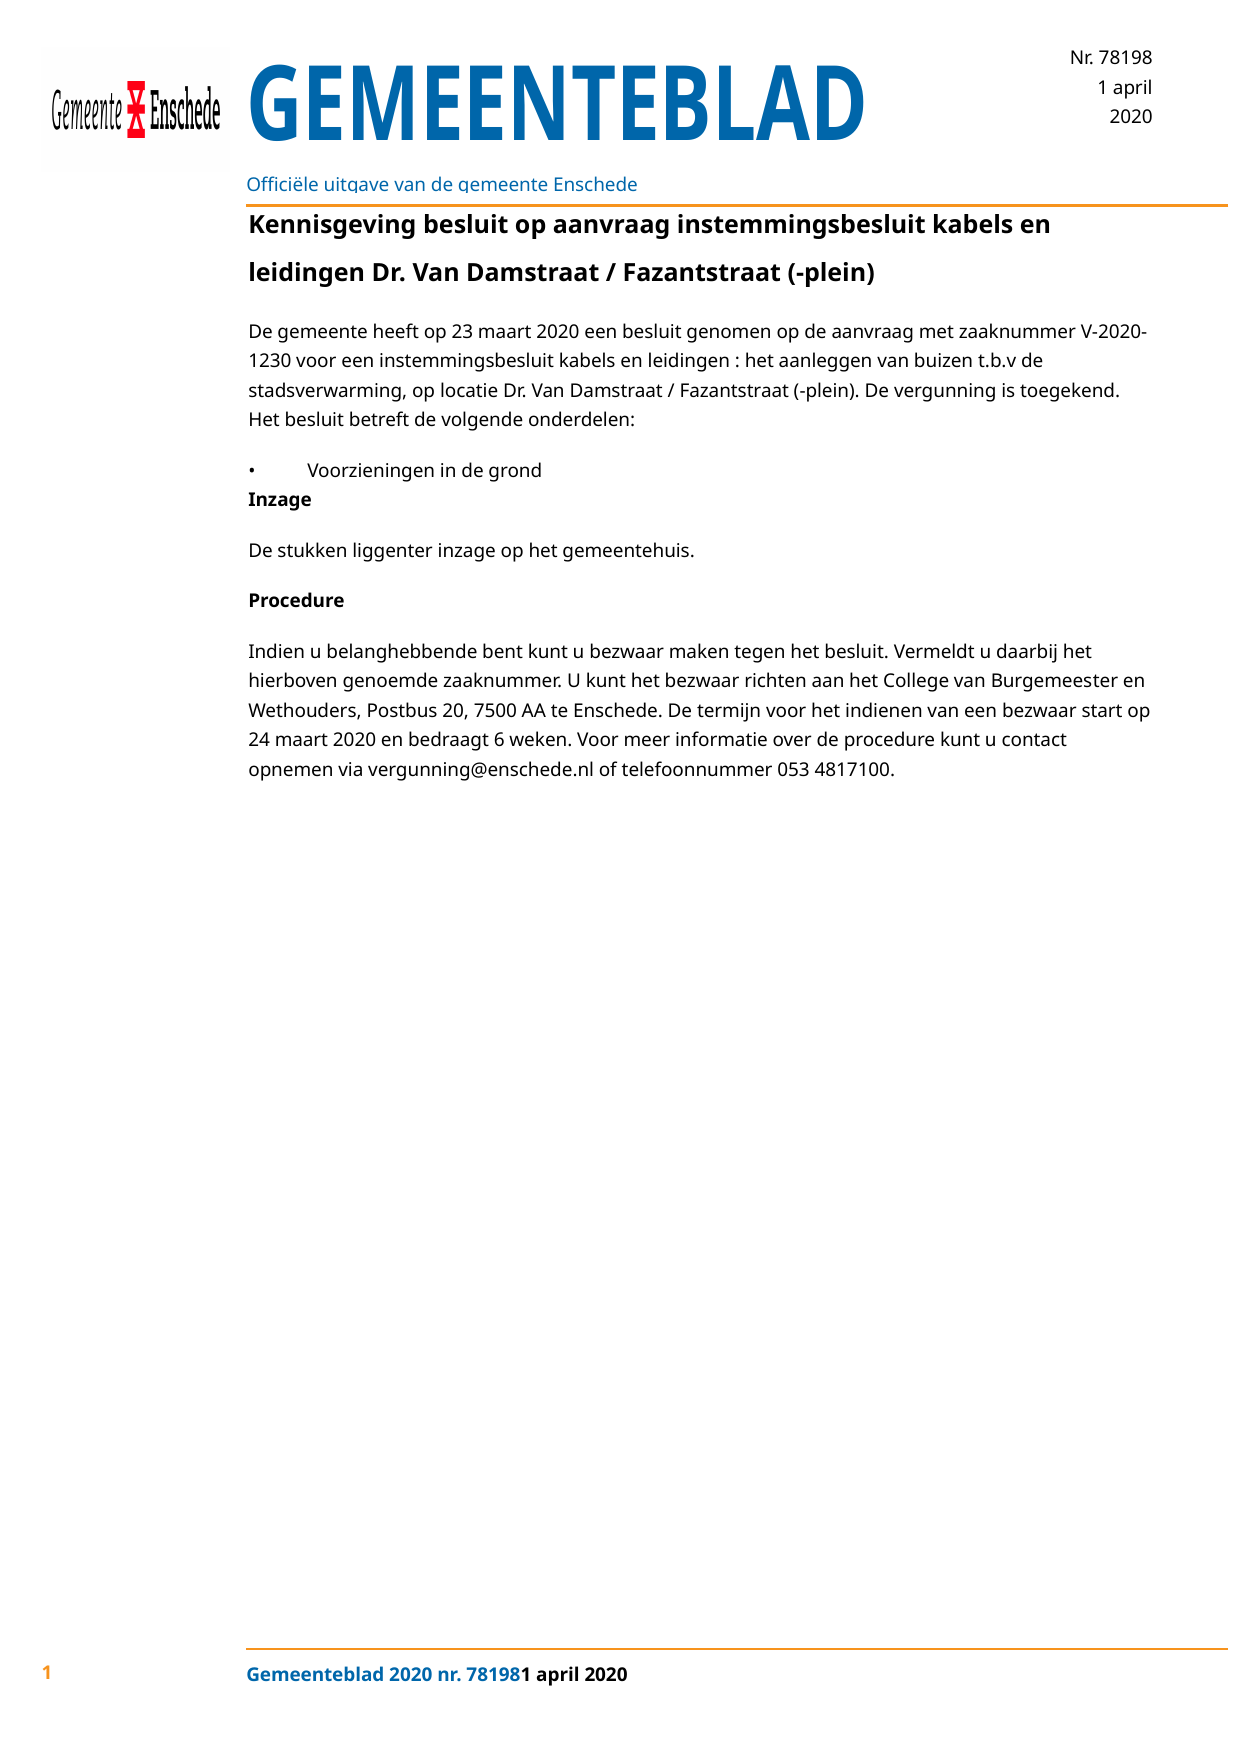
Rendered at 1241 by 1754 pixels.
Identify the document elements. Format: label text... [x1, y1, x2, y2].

list Voorzieningen in de grond [248, 457, 1152, 483]
text De stukken liggenter inzage op het gemeentehuis. [248, 537, 1152, 563]
text Inzage [248, 487, 1152, 512]
text Indien u belanghebbende bent kunt u bezwaar maken tegen het besluit. Vermeldt u daarbij het hierboven genoemde zaaknummer. U kunt het bezwaar richten aan het College van Burgemees­ter en Wethouders, Postbus 20, 7500 AA te Enschede. De termijn voor het indienen van een bezwaar start op 24 maart 2020 en bedraagt 6 weken. Voor meer informatie over de procedure kunt u contact opnemen via vergunning@enschede.nl of telefoonnummer 053 4817100. [248, 638, 1152, 782]
picture [41, 47, 231, 172]
text Kennisgeving besluit op aanvraag instemmingsbesluit kabels en leidingen Dr. Van Damstraat / Fazantstraat (-plein) [248, 207, 1152, 288]
text De gemeente heeft op 23 maart 2020 een besluit genomen op de aanvraag met zaaknummer V-2020-1230 voor een instemmingsbesluit kabels en leidingen : het aanleggen van buizen t.b.v de stadsverwarming, op locatie Dr. Van Damstraat / Fazantstraat (-plein). De vergunning is toegekend. Het besluit betreft de volgende onderdelen: [248, 318, 1152, 432]
text Procedure [248, 587, 1152, 613]
